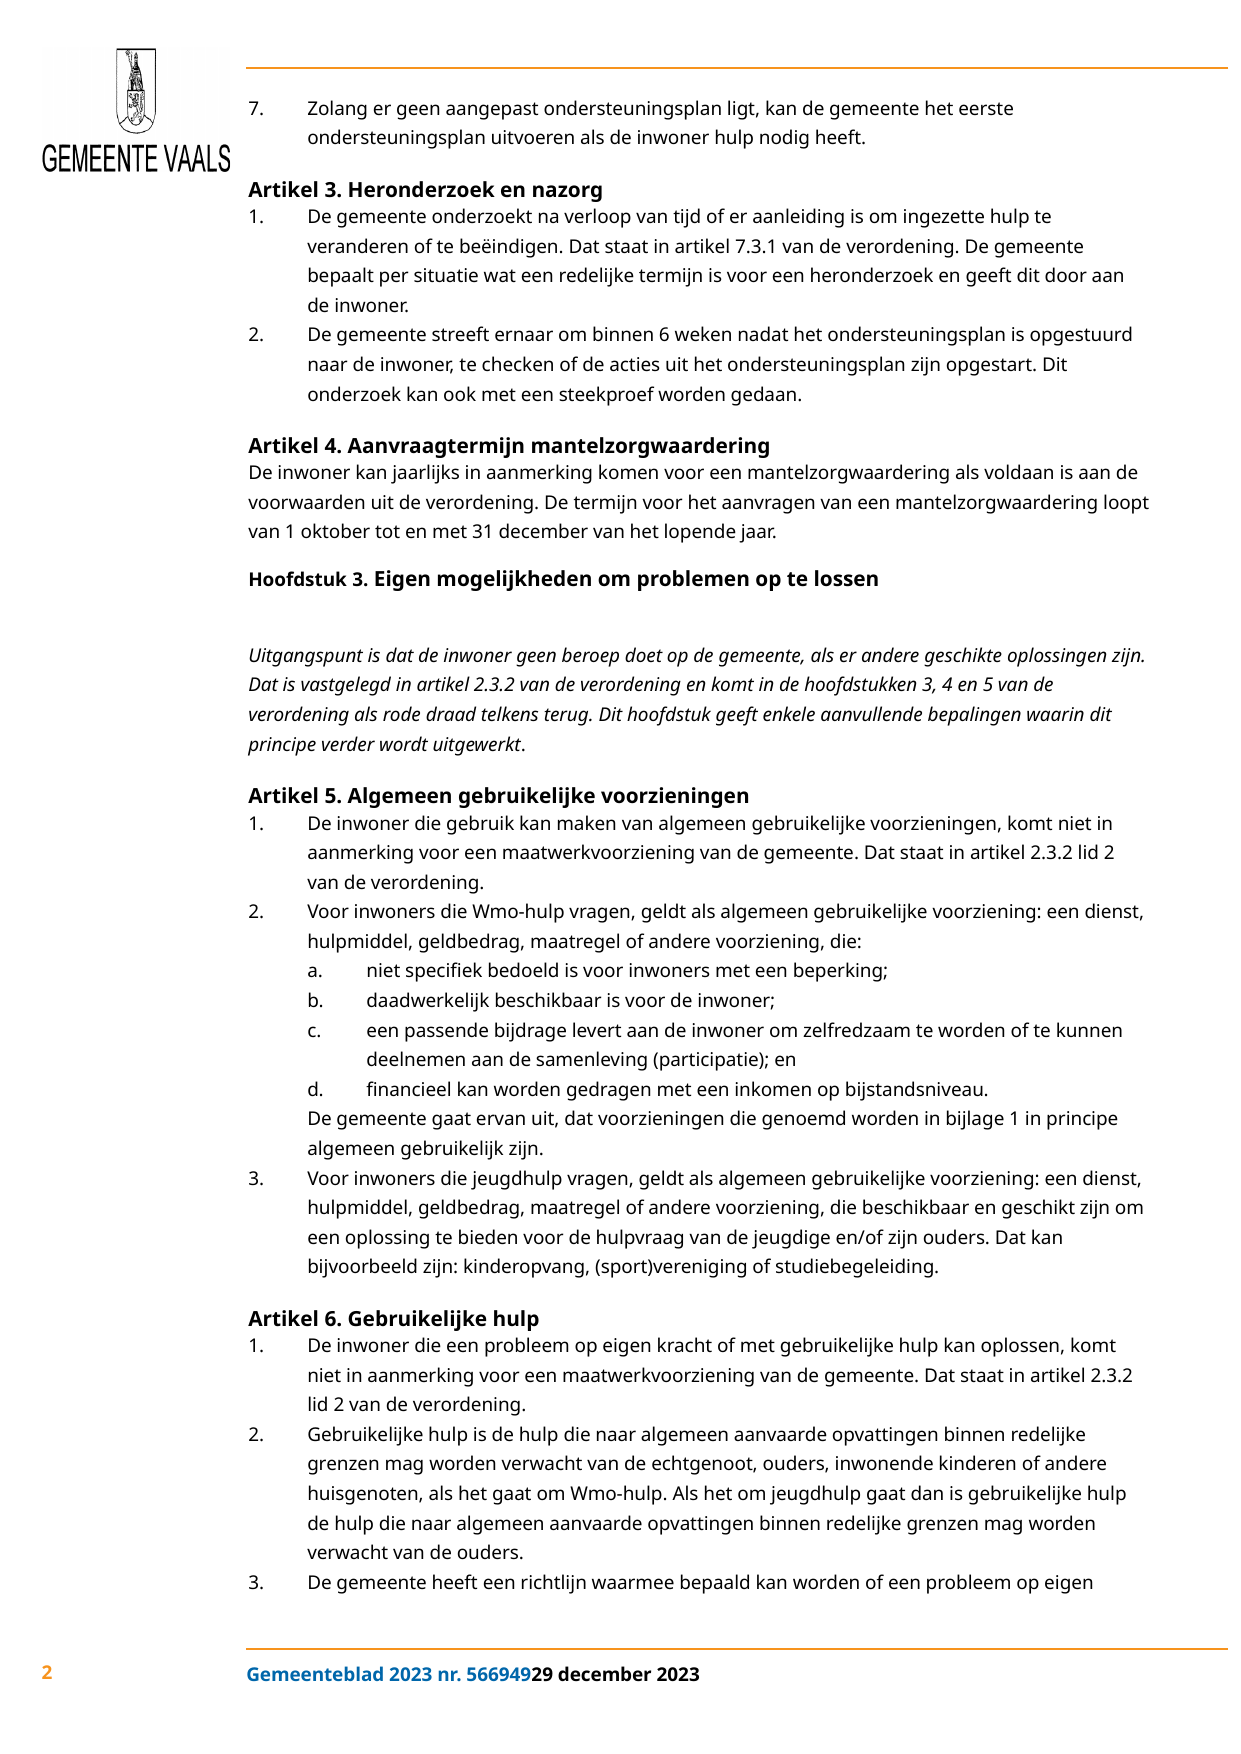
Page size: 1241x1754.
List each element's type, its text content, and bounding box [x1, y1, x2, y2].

list Zolang er geen aangepast ondersteuningsplan ligt, kan de gemeente het eerste ondersteuningsplan uitvoeren als de inwoner hulp nodig heeft. [248, 95, 1152, 150]
list De gemeente streeft ernaar om binnen 6 weken nadat het ondersteuningsplan is opgestuurd naar de inwoner, te checken of de acties uit het ondersteuningsplan zijn opgestart. Dit onderzoek kan ook met een steekproef worden gedaan. [248, 322, 1152, 406]
list niet specifiek bedoeld is voor inwoners met een beperking; [307, 958, 1152, 983]
list De inwoner die een probleem op eigen kracht of met gebruikelijke hulp kan oplossen, komt niet in aanmerking voor een maatwerkvoorziening van de gemeente. Dat staat in artikel 2.3.2 lid 2 van de verordening. [248, 1332, 1152, 1417]
text Artikel 6. Gebruikelijke hulp [248, 1304, 1152, 1332]
text Artikel 3. Heronderzoek en nazorg [248, 175, 1152, 203]
text De inwoner kan jaarlijks in aanmerking komen voor een mantelzorgwaardering als voldaan is aan de voorwaarden uit de verordening. De termijn voor het aanvragen van een mantelzorgwaardering loopt van 1 oktober tot en met 31 december van het lopende jaar. [248, 459, 1152, 544]
list De gemeente heeft een richtlijn waarmee bepaald kan worden of een probleem op eigen [248, 1569, 1152, 1595]
list De gemeente onderzoekt na verloop van tijd of er aanleiding is om ingezette hulp te veranderen of te beëindigen. Dat staat in artikel 7.3.1 van de verordening. De gemeente bepaalt per situatie wat een redelijke termijn is voor een heronderzoek en geeft dit door aan de inwoner. [248, 203, 1152, 318]
text Hoofdstuk 3. Eigen mogelijkheden om problemen op te lossen [248, 564, 1152, 593]
list Voor inwoners die jeugdhulp vragen, geldt als algemeen gebruikelijke voorziening: een dienst, hulpmiddel, geldbedrag, maatregel of andere voorziening, die beschikbaar en geschikt zijn om een oplossing te bieden voor de hulpvraag van de jeugdige en/of zijn ouders. Dat kan bijvoorbeeld zijn: kinderopvang, (sport)vereniging of studiebegeleiding. [248, 1165, 1152, 1279]
list Voor inwoners die Wmo-hulp vragen, geldt als algemeen gebruikelijke voorziening: een dienst, hulpmiddel, geldbedrag, maatregel of andere voorziening, die: [248, 898, 1152, 954]
list een passende bijdrage levert aan de inwoner om zelfredzaam te worden of te kunnen deelnemen aan de samenleving (participatie); en [307, 1017, 1152, 1072]
list daadwerkelijk beschikbaar is voor de inwoner; [307, 987, 1152, 1013]
text Uitgangspunt is dat de inwoner geen beroep doet op de gemeente, als er andere geschikte oplossingen zijn. Dat is vastgelegd in artikel 2.3.2 van de verordening en komt in de hoofdstukken 3, 4 en 5 van de verordening als rode draad telkens terug. Dit hoofdstuk geeft enkele aanvullende bepalingen waarin dit principe verder wordt uitgewerkt. [248, 642, 1152, 757]
list De gemeente gaat ervan uit, dat voorzieningen die genoemd worden in bijlage 1 in principe algemeen gebruikelijk zijn. [248, 1106, 1152, 1161]
picture [41, 47, 231, 172]
list financieel kan worden gedragen met een inkomen op bijstandsniveau. [307, 1076, 1152, 1102]
list Gebruikelijke hulp is de hulp die naar algemeen aanvaarde opvattingen binnen redelijke grenzen mag worden verwacht van de echtgenoot, ouders, inwonende kinderen of andere huisgenoten, als het gaat om Wmo-hulp. Als het om jeugdhulp gaat dan is gebruikelijke hulp de hulp die naar algemeen aanvaarde opvattingen binnen redelijke grenzen mag worden verwacht van de ouders. [248, 1421, 1152, 1565]
list De inwoner die gebruik kan maken van algemeen gebruikelijke voorzieningen, komt niet in aanmerking voor een maatwerkvoorziening van de gemeente. Dat staat in artikel 2.3.2 lid 2 van de verordening. [248, 810, 1152, 894]
text Artikel 5. Algemeen gebruikelijke voorzieningen [248, 781, 1152, 810]
text Artikel 4. Aanvraagtermijn mantelzorgwaardering [248, 431, 1152, 459]
